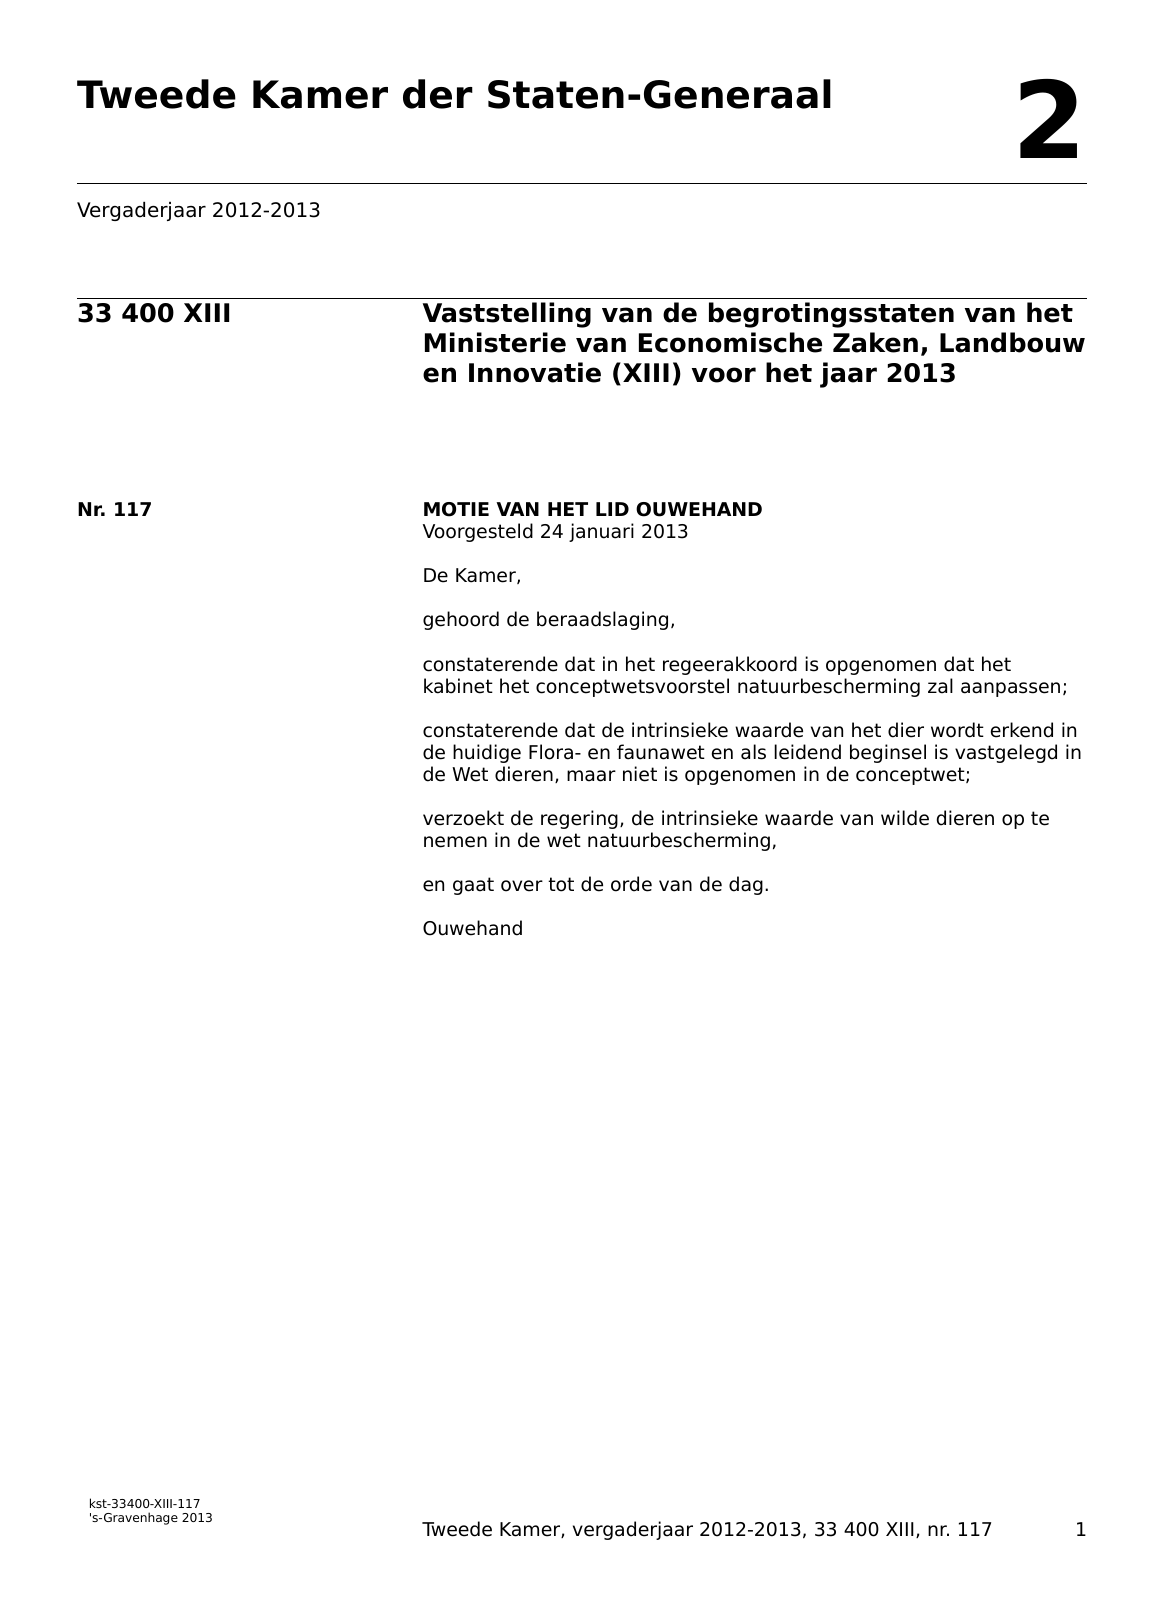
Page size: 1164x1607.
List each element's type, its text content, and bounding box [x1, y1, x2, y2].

text Voorgesteld 24 januari 2013 [422, 521, 1087, 543]
text kst-33400-XIII-117 [88, 1497, 323, 1511]
table_header 2 [886, 59, 1087, 183]
table_header Tweede Kamer der Staten-Generaal [77, 59, 886, 183]
text verzoekt de regering, de intrinsieke waarde van wilde dieren op te nemen in de wet natuurbescherming, [422, 808, 1087, 852]
text 's-Gravenhage 2013 [88, 1511, 323, 1525]
text Ouwehand [422, 918, 1087, 940]
text De Kamer, [422, 565, 1087, 587]
subtitle 33 400 XIII Vaststelling van de begrotingsstaten van het Ministerie van Economische Zaken, Landbouw en Innovatie (XIII) voor het jaar 2013 [77, 299, 1087, 388]
subtitle Nr. 117 MOTIE VAN HET LID OUWEHAND [77, 499, 1087, 521]
text constaterende dat in het regeerakkoord is opgenomen dat het kabinet het conceptwetsvoorstel natuurbescherming zal aanpassen; [422, 653, 1087, 697]
text constaterende dat de intrinsieke waarde van het dier wordt erkend in de huidige Flora- en faunawet en als leidend beginsel is vastgelegd in de Wet dieren, maar niet is opgenomen in de conceptwet; [422, 720, 1087, 786]
text gehoord de beraadslaging, [422, 609, 1087, 631]
text en gaat over tot de orde van de dag. [422, 874, 1087, 896]
table_cell Vergaderjaar 2012-2013 [77, 184, 1087, 298]
